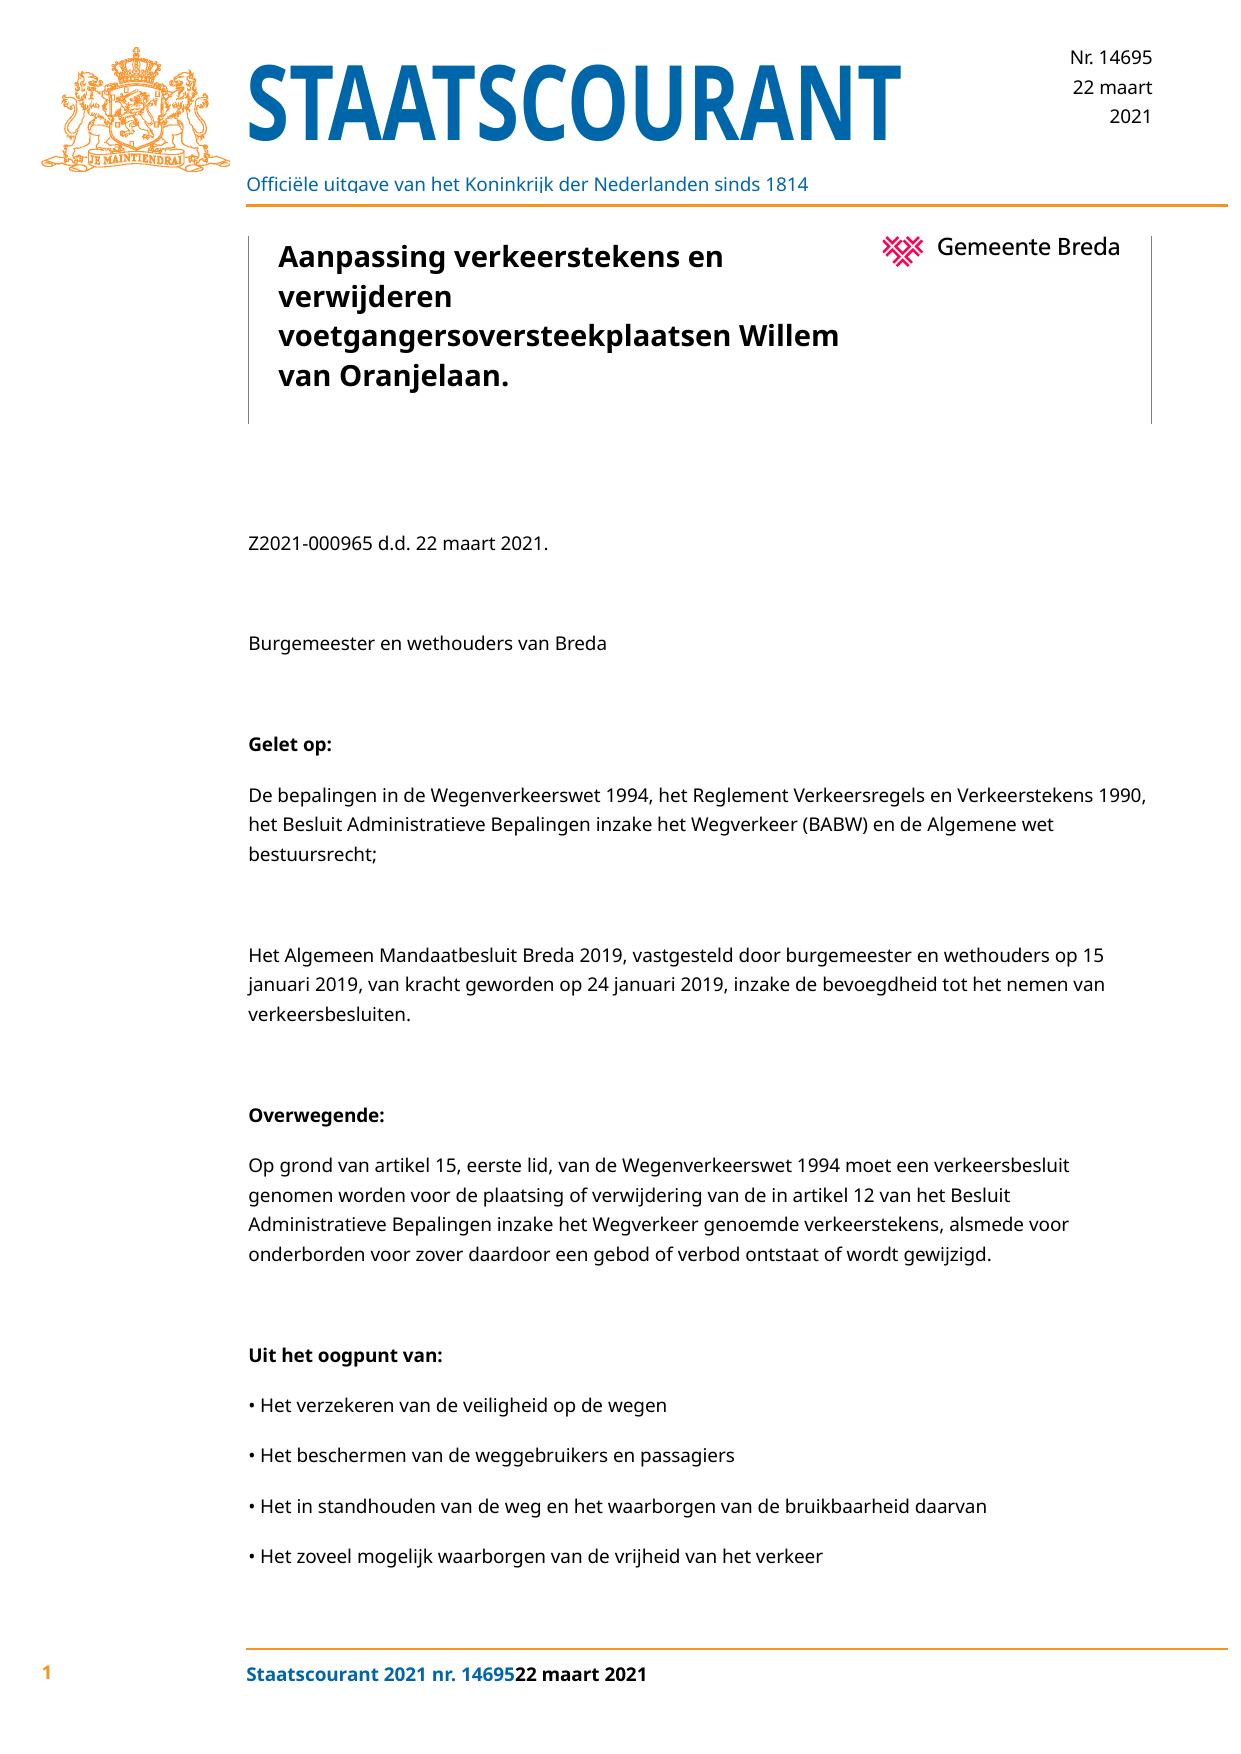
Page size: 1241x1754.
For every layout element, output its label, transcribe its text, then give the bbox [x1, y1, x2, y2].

text Overwegende: [248, 1102, 1152, 1128]
text Z2021-000965 d.d. 22 maart 2021. [248, 530, 1152, 556]
text Burgemeester en wethouders van Breda [248, 631, 1152, 656]
text Gelet op: [248, 731, 1152, 757]
table_header Aanpassing verkeerstekens en verwijderen voetgangersoversteekplaatsen Willem van Oranjelaan. [249, 236, 850, 424]
text • Het verzekeren van de veiligheid op de wegen [248, 1392, 1152, 1418]
text • Het zoveel mogelijk waarborgen van de vrijheid van het verkeer [248, 1543, 1152, 1569]
text De bepalingen in de Wegenverkeerswet 1994, het Reglement Verkeersregels en Verkeerstekens 1990, het Besluit Administratieve Bepalingen inzake het Wegverkeer (BABW) en de Algemene wet bestuursrecht; [248, 782, 1152, 867]
picture [882, 236, 1119, 267]
text • Het beschermen van de weggebruikers en passagiers [248, 1443, 1152, 1468]
picture [41, 47, 231, 172]
text Uit het oogpunt van: [248, 1342, 1152, 1368]
text Op grond van artikel 15, eerste lid, van de Wegenverkeerswet 1994 moet een verkeersbesluit genomen worden voor de plaatsing of verwijdering van de in artikel 12 van het Besluit Administratieve Bepalingen inzake het Wegverkeer genoemde verkeerstekens, alsmede voor onderborden voor zover daardoor een gebod of verbod ontstaat of wordt gewijzigd. [248, 1152, 1152, 1267]
text Het Algemeen Mandaatbesluit Breda 2019, vastgesteld door burgemeester en wethouders op 15 januari 2019, van kracht geworden op 24 januari 2019, inzake de bevoegdheid tot het nemen van verkeersbesluiten. [248, 942, 1152, 1027]
text • Het in standhouden van de weg en het waarborgen van de bruikbaarheid daarvan [248, 1493, 1152, 1519]
table_header [850, 236, 1151, 424]
